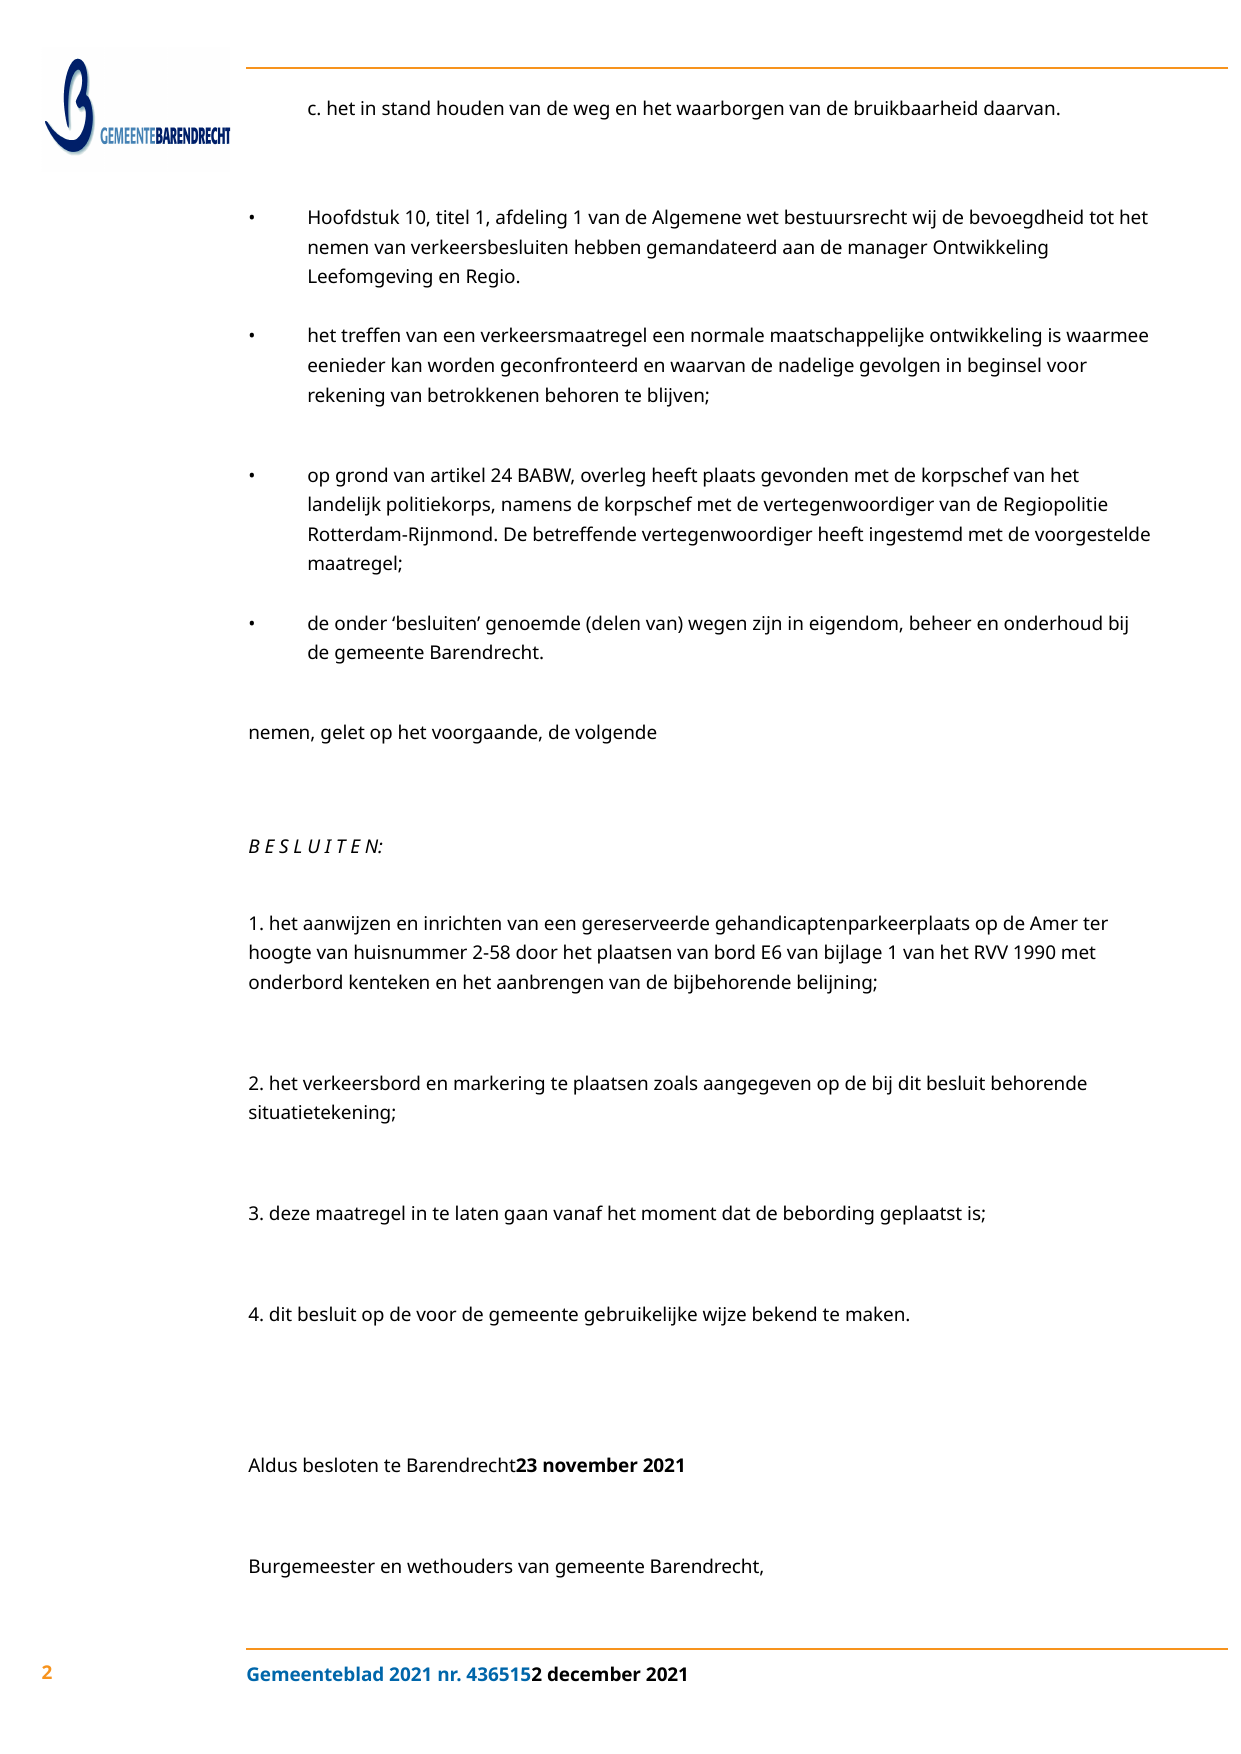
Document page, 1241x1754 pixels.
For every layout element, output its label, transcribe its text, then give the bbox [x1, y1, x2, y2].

text 1. het aanwijzen en inrichten van een gereserveerde gehandicaptenparkeerplaats op de Amer ter hoogte van huisnummer 2-58 door het plaatsen van bord E6 van bijlage 1 van het RVV 1990 met onderbord kenteken en het aanbrengen van de bijbehorende belijning; [248, 910, 1152, 995]
text nemen, gelet op het voorgaande, de volgende [248, 719, 1152, 745]
list Hoofdstuk 10, titel 1, afdeling 1 van de Algemene wet bestuursrecht wij de bevoegdheid tot het nemen van verkeersbesluiten hebben gemandateerd aan de manager Ontwikkeling Leefomgeving en Regio. [248, 204, 1152, 289]
picture [41, 47, 231, 172]
text B E S L U I T E N: [248, 834, 1152, 859]
text 2. het verkeersbord en markering te plaatsen zoals aangegeven op de bij dit besluit behorende situatietekening; [248, 1070, 1152, 1125]
list de onder ‘besluiten’ genoemde (delen van) wegen zijn in eigendom, beheer en onderhoud bij de gemeente Barendrecht. [248, 610, 1152, 665]
text Burgemeester en wethouders van gemeente Barendrecht, [248, 1553, 1152, 1579]
text 3. deze maatregel in te laten gaan vanaf het moment dat de bebording geplaatst is; [248, 1200, 1152, 1226]
list het treffen van een verkeersmaatregel een normale maatschappelijke ontwikkeling is waarmee eenieder kan worden geconfronteerd en waarvan de nadelige gevolgen in beginsel voor rekening van betrokkenen behoren te blijven; [248, 323, 1152, 408]
text 4. dit besluit op de voor de gemeente gebruikelijke wijze bekend te maken. [248, 1301, 1152, 1327]
list c. het in stand houden van de weg en het waarborgen van de bruikbaarheid daarvan. [248, 95, 1152, 121]
list op grond van artikel 24 BABW, overleg heeft plaats gevonden met de korpschef van het landelijk politiekorps, namens de korpschef met de vertegenwoordiger van de Regiopolitie Rotterdam-Rijnmond. De betreffende vertegenwoordiger heeft ingestemd met de voorgestelde maatregel; [248, 462, 1152, 576]
text Aldus besloten te Barendrecht23 november 2021 [248, 1452, 1152, 1478]
